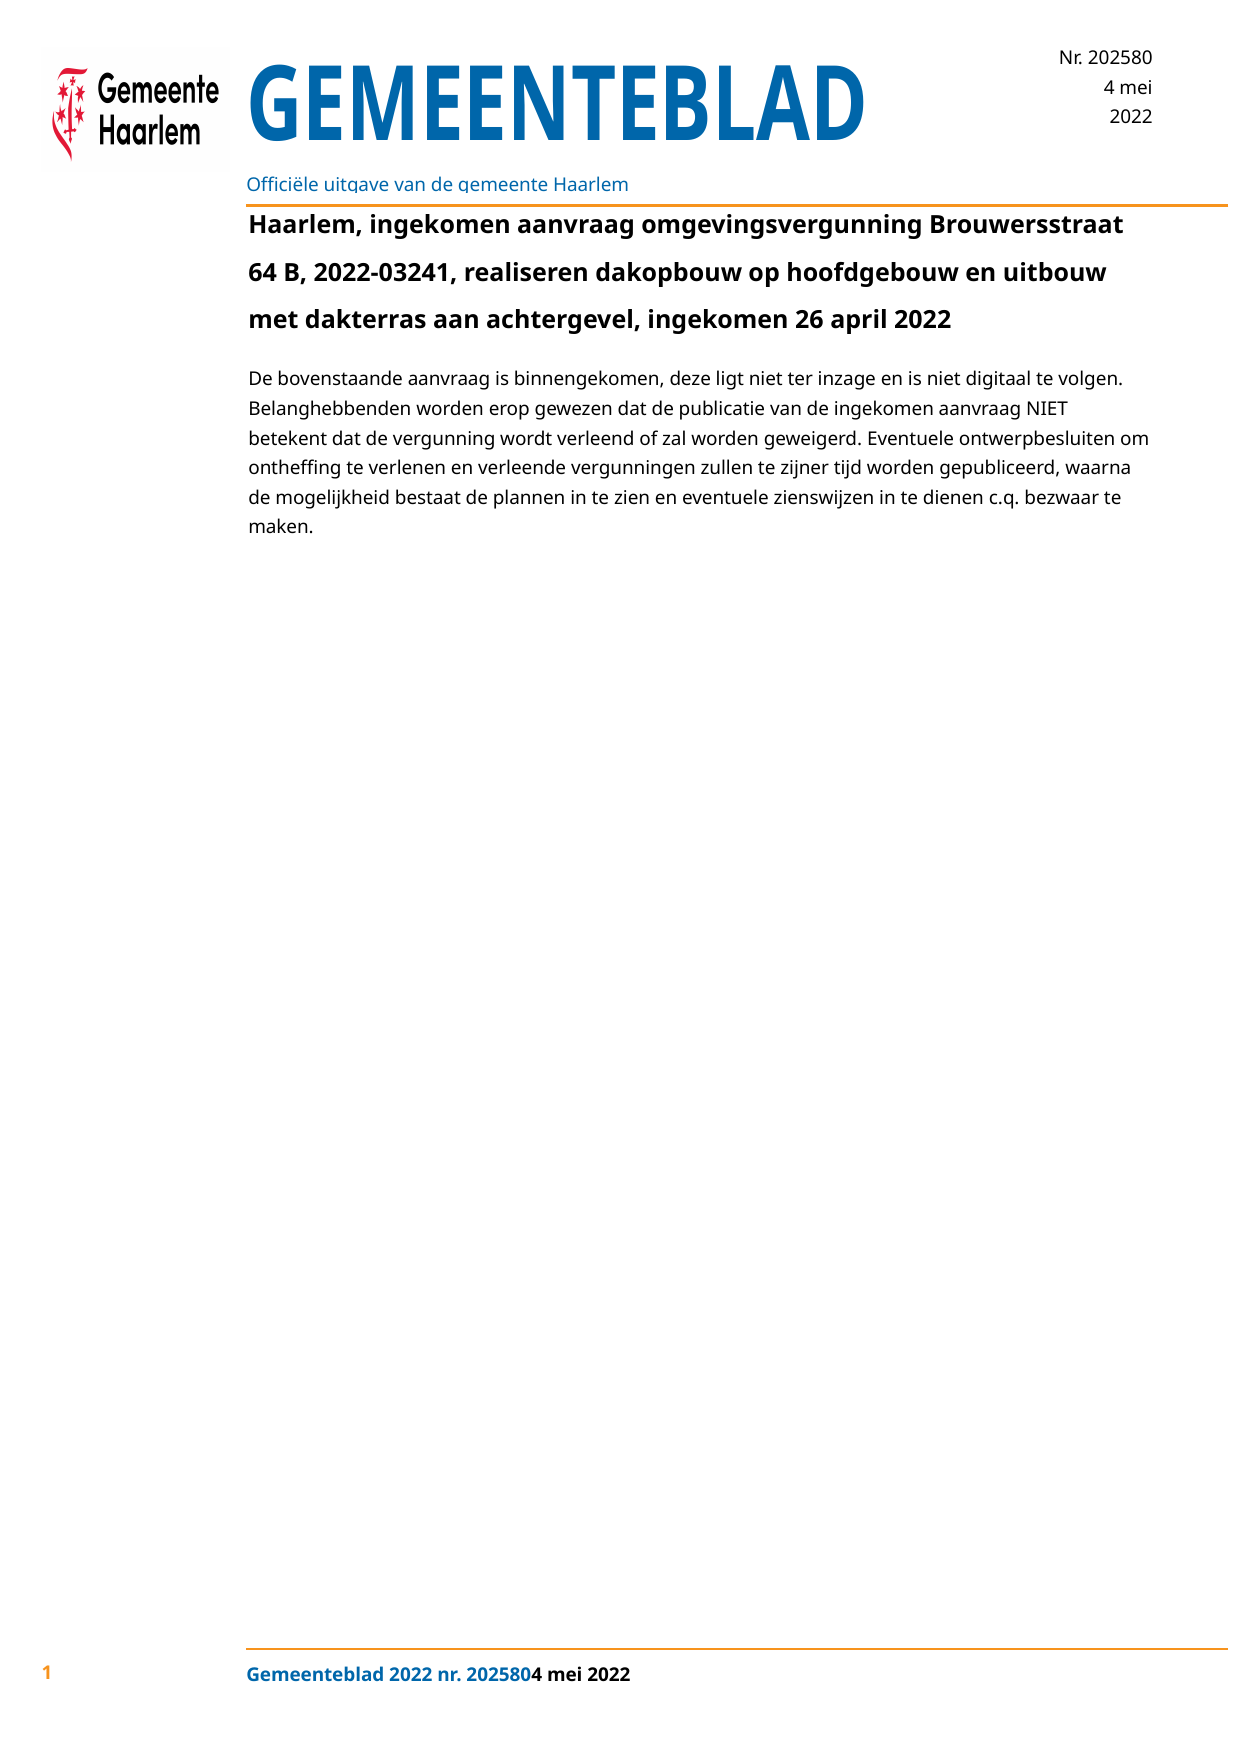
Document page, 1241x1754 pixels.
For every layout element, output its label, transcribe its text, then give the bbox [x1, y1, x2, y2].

text Haarlem, ingekomen aanvraag omgevingsvergunning Brouwersstraat 64 B, 2022-03241, realiseren dakopbouw op hoofdgebouw en uitbouw met dakterras aan achtergevel, ingekomen 26 april 2022 [248, 207, 1152, 336]
picture [41, 47, 231, 172]
text De bovenstaande aanvraag is binnengekomen, deze ligt niet ter inzage en is niet digitaal te volgen. Belanghebbenden worden erop gewezen dat de publicatie van de ingekomen aanvraag NIET betekent dat de vergunning wordt verleend of zal worden geweigerd. Eventuele ontwerpbesluiten om ontheffing te verlenen en verleende vergunningen zullen te zijner tijd worden gepubliceerd, waarna de mogelijkheid bestaat de plannen in te zien en eventuele zienswijzen in te dienen c.q. bezwaar te maken. [248, 366, 1152, 539]
